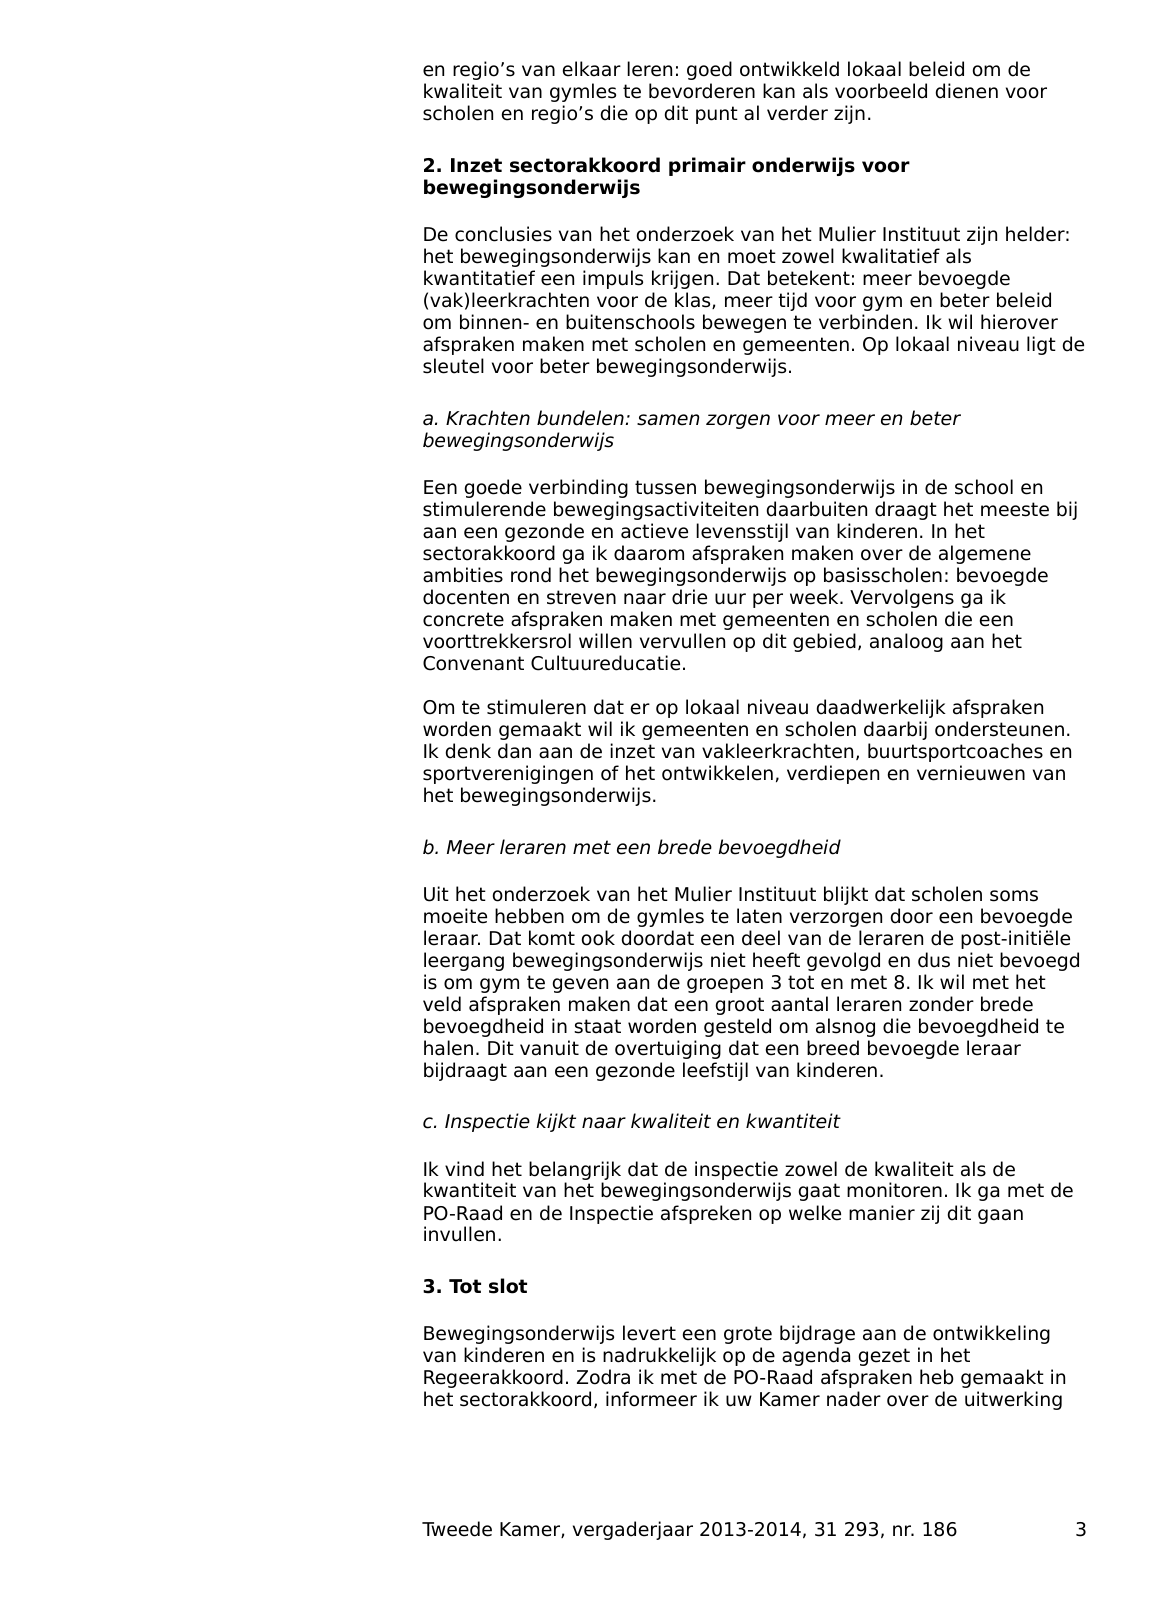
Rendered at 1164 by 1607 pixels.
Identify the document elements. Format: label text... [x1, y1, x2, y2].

subtitle 2. Inzet sectorakkoord primair onderwijs voor bewegingsonderwijs [422, 155, 1087, 199]
subtitle c. Inspectie kijkt naar kwaliteit en kwantiteit [422, 1111, 1087, 1133]
text Uit het onderzoek van het Mulier Instituut blijkt dat scholen soms moeite hebben om de gymles te laten verzorgen door een bevoegde leraar. Dat komt ook doordat een deel van de leraren de post-initiële leergang bewegingsonderwijs niet heeft gevolgd en dus niet bevoegd is om gym te geven aan de groepen 3 tot en met 8. Ik wil met het veld afspraken maken dat een groot aantal leraren zonder brede bevoegdheid in staat worden gesteld om alsnog die bevoegdheid te halen. Dit vanuit de overtuiging dat een breed bevoegde leraar bijdraagt aan een gezonde leefstijl van kinderen. [422, 884, 1087, 1081]
subtitle a. Krachten bundelen: samen zorgen voor meer en beter bewegingsonderwijs [422, 408, 1087, 452]
subtitle b. Meer leraren met een brede bevoegdheid [422, 837, 1087, 859]
text Om te stimuleren dat er op lokaal niveau daadwerkelijk afspraken worden gemaakt wil ik gemeenten en scholen daarbij ondersteunen. Ik denk dan aan de inzet van vakleerkrachten, buurtsportcoaches en sportverenigingen of het ontwikkelen, verdiepen en vernieuwen van het bewegingsonderwijs. [422, 697, 1087, 807]
subtitle 3. Tot slot [422, 1276, 1087, 1298]
text De conclusies van het onderzoek van het Mulier Instituut zijn helder: het bewegingsonderwijs kan en moet zowel kwalitatief als kwantitatief een impuls krijgen. Dat betekent: meer bevoegde (vak)leerkrachten voor de klas, meer tijd voor gym en beter beleid om binnen- en buitenschools bewegen te verbinden. Ik wil hierover afspraken maken met scholen en gemeenten. Op lokaal niveau ligt de sleutel voor beter bewegingsonderwijs. [422, 224, 1087, 378]
text Een goede verbinding tussen bewegingsonderwijs in de school en stimulerende bewegingsactiviteiten daarbuiten draagt het meeste bij aan een gezonde en actieve levensstijl van kinderen. In het sectorakkoord ga ik daarom afspraken maken over de algemene ambities rond het bewegingsonderwijs op basisscholen: bevoegde docenten en streven naar drie uur per week. Vervolgens ga ik concrete afspraken maken met gemeenten en scholen die een voorttrekkersrol willen vervullen op dit gebied, analoog aan het Convenant Cultuureducatie. [422, 477, 1087, 674]
text en regio’s van elkaar leren: goed ontwikkeld lokaal beleid om de kwaliteit van gymles te bevorderen kan als voorbeeld dienen voor scholen en regio’s die op dit punt al verder zijn. [422, 59, 1087, 125]
text Bewegingsonderwijs levert een grote bijdrage aan de ontwikkeling van kinderen en is nadrukkelijk op de agenda gezet in het Regeerakkoord. Zodra ik met de PO-Raad afspraken heb gemaakt in het sectorakkoord, informeer ik uw Kamer nader over de uitwerking [422, 1323, 1087, 1411]
text Ik vind het belangrijk dat de inspectie zowel de kwaliteit als de kwantiteit van het bewegingsonderwijs gaat monitoren. Ik ga met de PO-Raad en de Inspectie afspreken op welke manier zij dit gaan invullen. [422, 1158, 1087, 1246]
